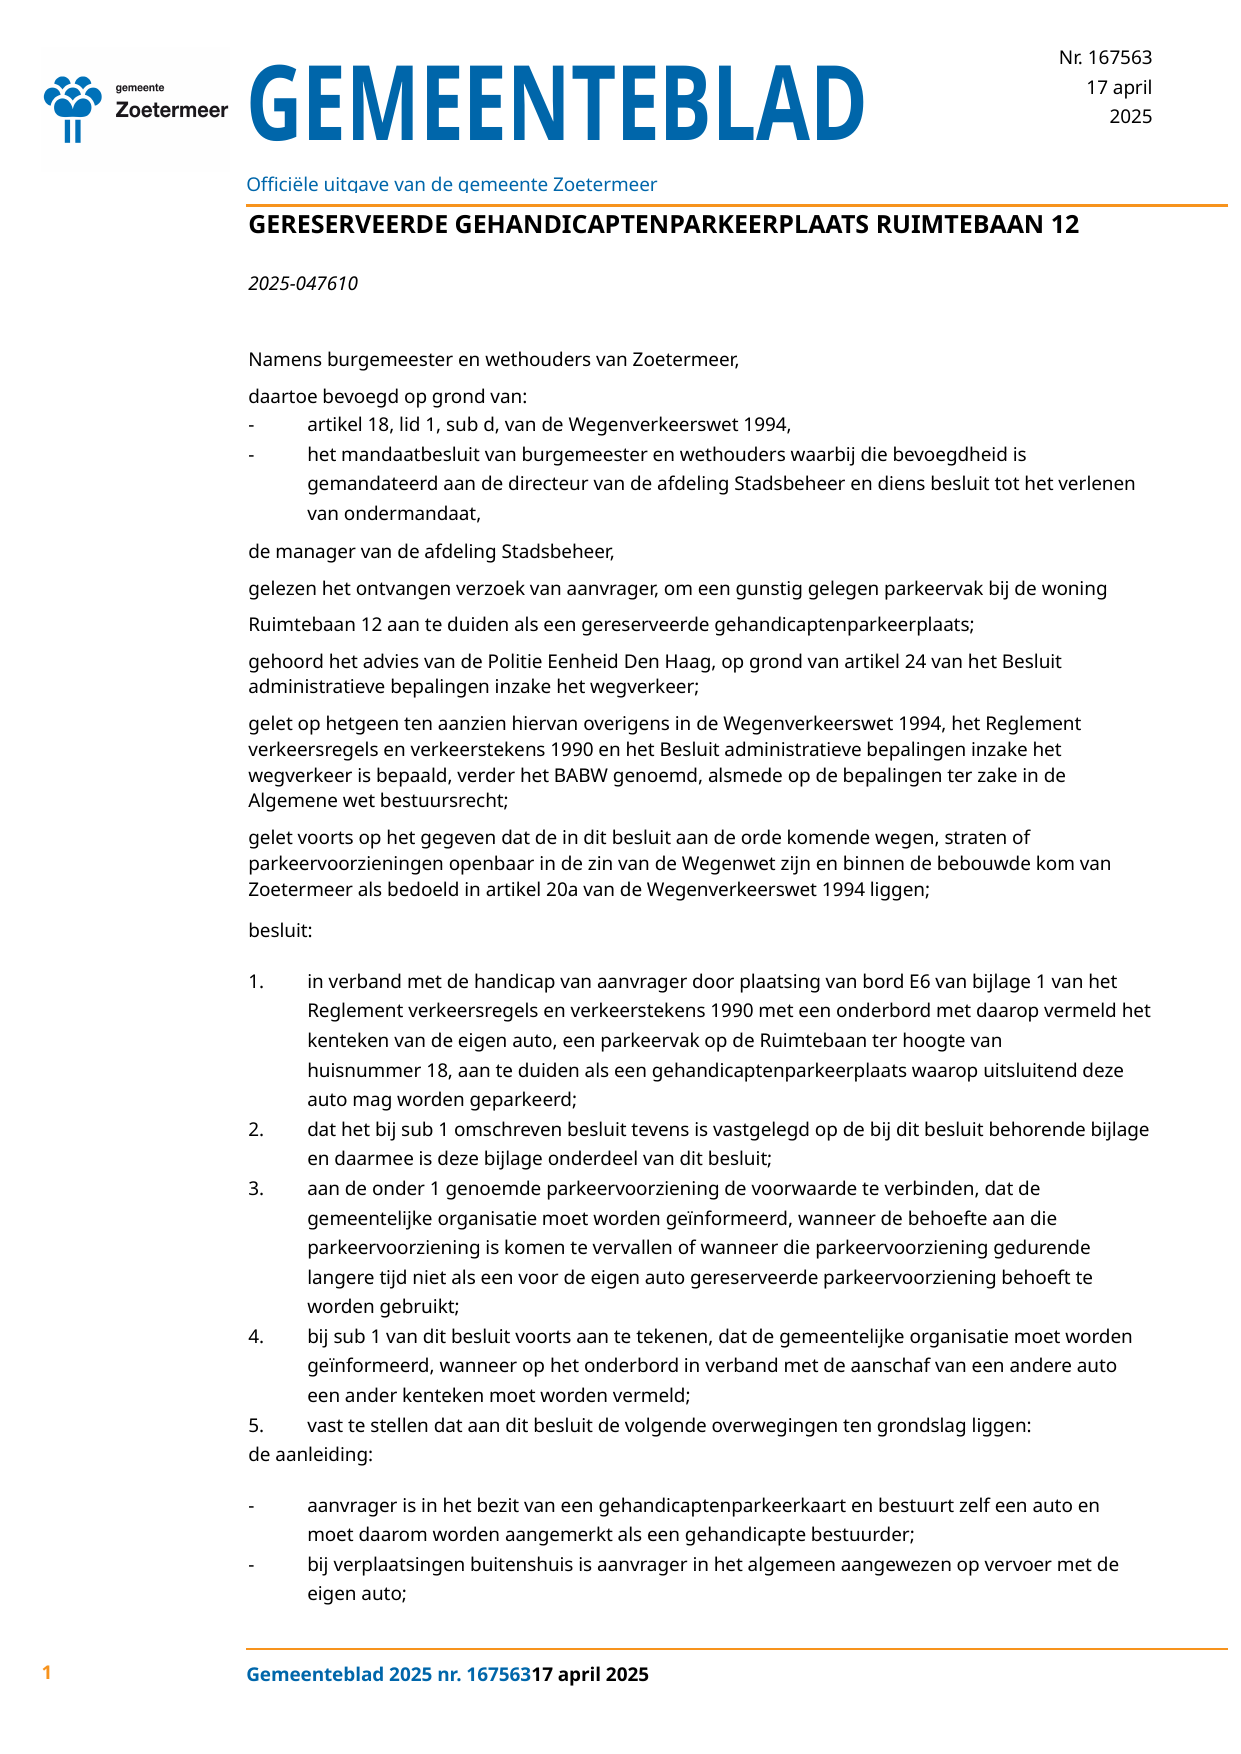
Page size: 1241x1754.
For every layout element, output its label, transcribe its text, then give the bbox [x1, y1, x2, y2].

text de manager van de afdeling Stadsbeheer, [248, 538, 1152, 564]
list aanvrager is in het bezit van een gehandicaptenparkeerkaart en bestuurt zelf een auto en moet daarom worden aangemerkt als een gehandicapte bestuurder; [248, 1492, 1152, 1547]
list bij verplaatsingen buitenshuis is aanvrager in het algemeen aangewezen op vervoer met de eigen auto; [248, 1551, 1152, 1606]
text daartoe bevoegd op grond van: [248, 383, 1152, 409]
list vast te stellen dat aan dit besluit de volgende overwegingen ten grondslag liggen: [248, 1412, 1152, 1438]
list het mandaatbesluit van burgemeester en wethouders waarbij die bevoegdheid is gemandateerd aan de directeur van de afdeling Stadsbeheer en diens besluit tot het verlenen van ondermandaat, [248, 441, 1152, 526]
text besluit: [248, 918, 1152, 943]
text gehoord het advies van de Politie Eenheid Den Haag, op grond van artikel 24 van het Besluit administratieve bepalingen inzake het wegverkeer; [248, 648, 1152, 699]
text GERESERVEERDE GEHANDICAPTENPARKEERPLAATS RUIMTEBAAN 12 [248, 207, 1152, 241]
list dat het bij sub 1 omschreven besluit tevens is vastgelegd op de bij dit besluit behorende bijlage en daarmee is deze bijlage onderdeel van dit besluit; [248, 1116, 1152, 1171]
text gelet op hetgeen ten aanzien hiervan overigens in de Wegenverkeerswet 1994, het Reglement verkeersregels en verkeerstekens 1990 en het Besluit administratieve bepalingen inzake het wegverkeer is bepaald, verder het BABW genoemd, alsmede op de bepalingen ter zake in de Algemene wet bestuursrecht; [248, 710, 1152, 813]
text gelet voorts op het gegeven dat de in dit besluit aan de orde komende wegen, straten of parkeervoorzieningen openbaar in de zin van de Wegenwet zijn en binnen de bebouwde kom van Zoetermeer als bedoeld in artikel 20a van de Wegenverkeerswet 1994 liggen; [248, 824, 1152, 901]
text Namens burgemeester en wethouders van Zoetermeer, [248, 346, 1152, 372]
text de aanleiding: [248, 1441, 1152, 1467]
list aan de onder 1 genoemde parkeervoorziening de voorwaarde te verbinden, dat de gemeentelijke organisatie moet worden geïnformeerd, wanneer de behoefte aan die parkeervoorziening is komen te vervallen of wanneer die parkeervoorziening gedurende langere tijd niet als een voor de eigen auto gereserveerde parkeervoorziening behoeft te worden gebruikt; [248, 1175, 1152, 1319]
text Ruimtebaan 12 aan te duiden als een gereserveerde gehandicaptenparkeerplaats; [248, 611, 1152, 637]
list in verband met de handicap van aanvrager door plaatsing van bord E6 van bijlage 1 van het Reglement verkeersregels en verkeerstekens 1990 met een onderbord met daarop vermeld het kenteken van de eigen auto, een parkeervak op de Ruimtebaan ter hoogte van huisnummer 18, aan te duiden als een gehandicaptenparkeerplaats waarop uitsluitend deze auto mag worden geparkeerd; [248, 968, 1152, 1112]
text gelezen het ontvangen verzoek van aanvrager, om een gunstig gelegen parkeervak bij de woning [248, 575, 1152, 600]
picture [41, 47, 231, 172]
text 2025-047610 [248, 270, 1152, 296]
list bij sub 1 van dit besluit voorts aan te tekenen, dat de gemeentelijke organisatie moet worden geïnformeerd, wanneer op het onderbord in verband met de aanschaf van een andere auto een ander kenteken moet worden vermeld; [248, 1323, 1152, 1408]
list artikel 18, lid 1, sub d, van de Wegenverkeerswet 1994, [248, 411, 1152, 437]
